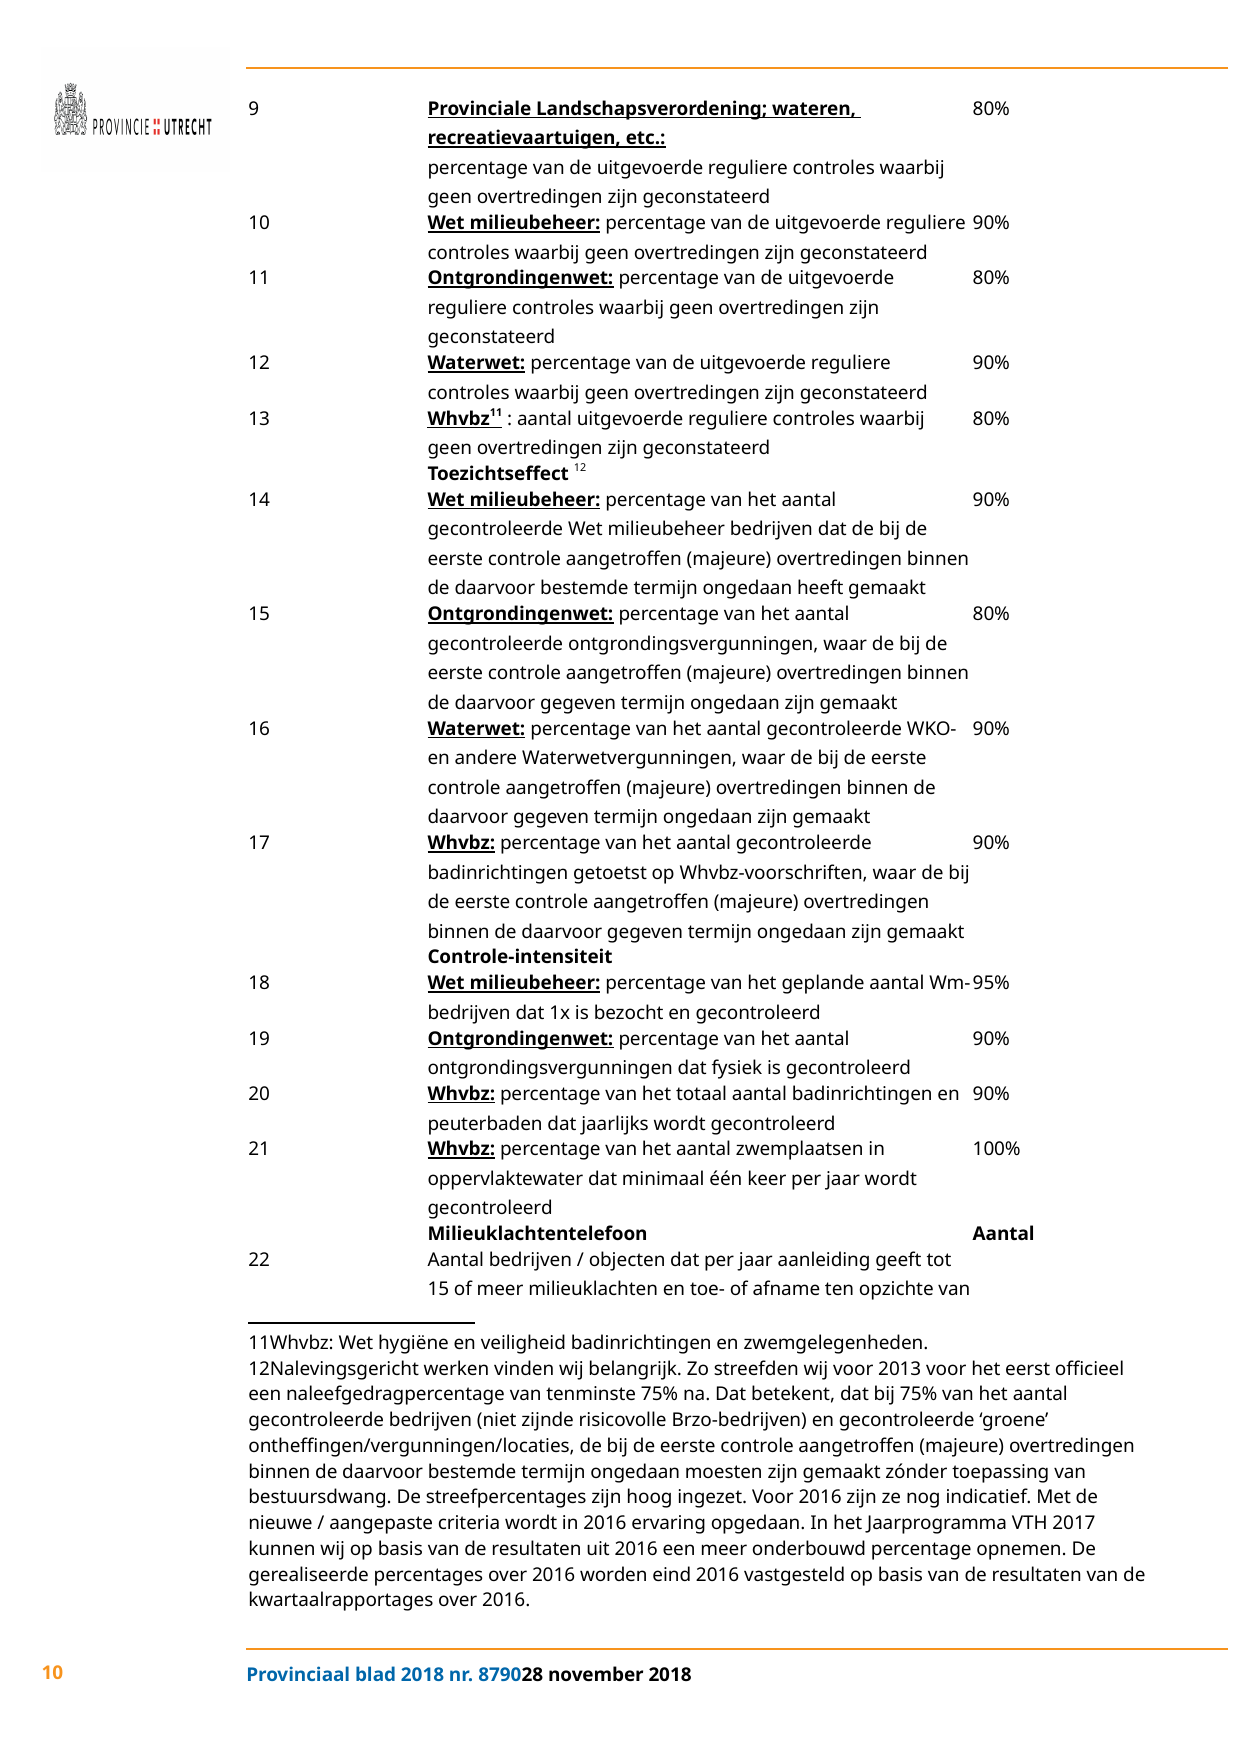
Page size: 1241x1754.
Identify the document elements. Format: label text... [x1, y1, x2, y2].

table_cell Wet milieubeheer: percentage van het aantal gecontroleerde Wet milieubeheer bedrijven dat de bij de eerste controle aangetroffen (majeure) overtredingen binnen de daarvoor bestemde termijn ongedaan heeft gemaakt [427, 486, 972, 600]
table_cell 80% [973, 600, 1152, 715]
table_cell Provinciale Landschapsverordening; wateren, recreatievaartuigen, etc.: percentage van de uitgevoerde reguliere controles waarbij geen overtredingen zijn geconstateerd [427, 95, 972, 209]
table_cell Wet milieubeheer: percentage van de uitgevoerde reguliere controles waarbij geen overtredingen zijn geconstateerd [427, 209, 972, 264]
table_cell Ontgrondingenwet: percentage van het aantal gecontroleerde ontgrondingsvergunningen, waar de bij de eerste controle aangetroffen (majeure) overtredingen binnen de daarvoor gegeven termijn ongedaan zijn gemaakt [427, 600, 972, 715]
table_cell 14 [248, 486, 427, 600]
table_cell 15 [248, 600, 427, 715]
table_cell 12 [248, 350, 427, 405]
table_cell 100% [973, 1135, 1152, 1220]
table_cell Wet milieubeheer: percentage van het geplande aantal Wm-bedrijven dat 1x is bezocht en gecontroleerd [427, 970, 972, 1025]
table_cell 13 [248, 405, 427, 460]
table_cell 17 [248, 829, 427, 944]
table_cell Whvbz: percentage van het aantal zwemplaatsen in oppervlaktewater dat minimaal één keer per jaar wordt gecontroleerd [427, 1135, 972, 1220]
table_cell 95% [973, 970, 1152, 1025]
table_cell Ontgrondingenwet: percentage van het aantal ontgrondingsvergunningen dat fysiek is gecontroleerd [427, 1025, 972, 1080]
table_cell Aantal bedrijven / objecten dat per jaar aanleiding geeft tot 15 of meer milieuklachten en toe- of afname ten opzichte van [427, 1246, 972, 1301]
table_cell [973, 1246, 1152, 1301]
table_cell 80% [973, 405, 1152, 460]
table_cell 90% [973, 715, 1152, 829]
table_cell 21 [248, 1135, 427, 1220]
table_cell 90% [973, 1025, 1152, 1080]
table_cell [973, 460, 1152, 486]
table_cell [248, 1220, 427, 1246]
table_cell 80% [973, 95, 1152, 209]
table_cell [248, 944, 427, 969]
table_cell 90% [973, 209, 1152, 264]
table_cell [248, 460, 427, 486]
table_cell 10 [248, 209, 427, 264]
table_cell Toezichtseffect [427, 460, 972, 486]
table_cell [973, 944, 1152, 969]
table_cell 80% [973, 265, 1152, 349]
table_cell 19 [248, 1025, 427, 1080]
table_cell Controle-intensiteit [427, 944, 972, 969]
table_cell 18 [248, 970, 427, 1025]
table_cell Waterwet: percentage van het aantal gecontroleerde WKO- en andere Waterwetvergunningen, waar de bij de eerste controle aangetroffen (majeure) overtredingen binnen de daarvoor gegeven termijn ongedaan zijn gemaakt [427, 715, 972, 829]
table_cell 9 [248, 95, 427, 209]
table_cell Whvbz: percentage van het totaal aantal badinrichtingen en peuterbaden dat jaarlijks wordt gecontroleerd [427, 1080, 972, 1135]
table_cell 22 [248, 1246, 427, 1301]
picture [41, 47, 231, 172]
table_cell 16 [248, 715, 427, 829]
table_cell 11 [248, 265, 427, 349]
table_cell Whvbz : aantal uitgevoerde reguliere controles waarbij geen overtredingen zijn geconstateerd [427, 405, 972, 460]
table_cell Aantal [973, 1220, 1152, 1246]
table_cell 90% [973, 1080, 1152, 1135]
table_cell Milieuklachtentelefoon [427, 1220, 972, 1246]
table_cell 90% [973, 350, 1152, 405]
table_cell Whvbz: percentage van het aantal gecontroleerde badinrichtingen getoetst op Whvbz-voorschriften, waar de bij de eerste controle aangetroffen (majeure) overtredingen binnen de daarvoor gegeven termijn ongedaan zijn gemaakt [427, 829, 972, 944]
table_cell 90% [973, 486, 1152, 600]
table_cell Waterwet: percentage van de uitgevoerde reguliere controles waarbij geen overtredingen zijn geconstateerd [427, 350, 972, 405]
table_cell 20 [248, 1080, 427, 1135]
table_cell 90% [973, 829, 1152, 944]
table_cell Ontgrondingenwet: percentage van de uitgevoerde reguliere controles waarbij geen overtredingen zijn geconstateerd [427, 265, 972, 349]
